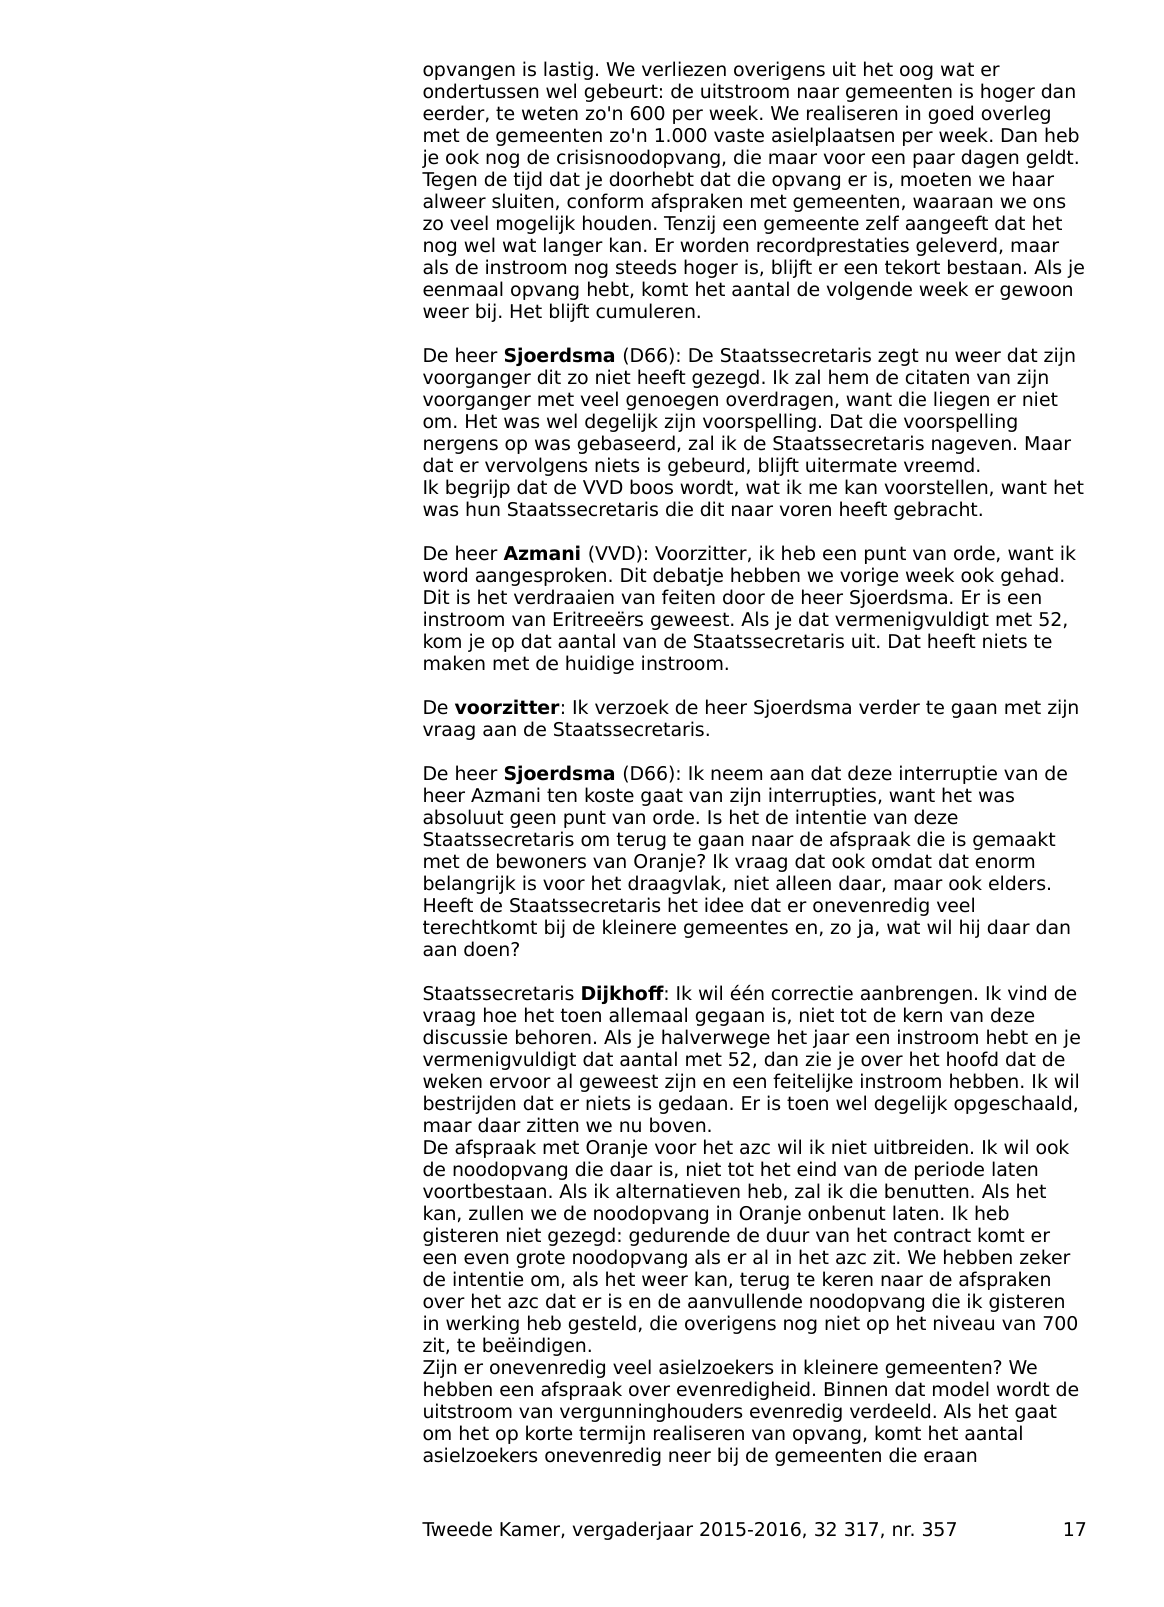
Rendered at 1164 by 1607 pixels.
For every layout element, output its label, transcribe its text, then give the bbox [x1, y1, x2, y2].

text De heer Azmani (VVD): Voorzitter, ik heb een punt van orde, want ik word aangesproken. Dit debatje hebben we vorige week ook gehad. Dit is het verdraaien van feiten door de heer Sjoerdsma. Er is een instroom van Eritreeërs geweest. Als je dat vermenigvuldigt met 52, kom je op dat aantal van de Staatssecretaris uit. Dat heeft niets te maken met de huidige instroom. [422, 543, 1087, 675]
text De voorzitter: Ik verzoek de heer Sjoerdsma verder te gaan met zijn vraag aan de Staatssecretaris. [422, 697, 1087, 741]
text Staatssecretaris Dijkhoff: Ik wil één correctie aanbrengen. Ik vind de vraag hoe het toen allemaal gegaan is, niet tot de kern van deze discussie behoren. Als je halverwege het jaar een instroom hebt en je vermenigvuldigt dat aantal met 52, dan zie je over het hoofd dat de weken ervoor al geweest zijn en een feitelijke instroom hebben. Ik wil bestrijden dat er niets is gedaan. Er is toen wel degelijk opgeschaald, maar daar zitten we nu boven. [422, 983, 1087, 1137]
text De afspraak met Oranje voor het azc wil ik niet uitbreiden. Ik wil ook de noodopvang die daar is, niet tot het eind van de periode laten voortbestaan. Als ik alternatieven heb, zal ik die benutten. Als het kan, zullen we de noodopvang in Oranje onbenut laten. Ik heb gisteren niet gezegd: gedurende de duur van het contract komt er een even grote noodopvang als er al in het azc zit. We hebben zeker de intentie om, als het weer kan, terug te keren naar de afspraken over het azc dat er is en de aanvullende noodopvang die ik gisteren in werking heb gesteld, die overigens nog niet op het niveau van 700 zit, te beëindigen. [422, 1137, 1087, 1357]
text opvangen is lastig. We verliezen overigens uit het oog wat er ondertussen wel gebeurt: de uitstroom naar gemeenten is hoger dan eerder, te weten zo'n 600 per week. We realiseren in goed overleg met de gemeenten zo'n 1.000 vaste asielplaatsen per week. Dan heb je ook nog de crisisnoodopvang, die maar voor een paar dagen geldt. Tegen de tijd dat je doorhebt dat die opvang er is, moeten we haar alweer sluiten, conform afspraken met gemeenten, waaraan we ons zo veel mogelijk houden. Tenzij een gemeente zelf aangeeft dat het nog wel wat langer kan. Er worden recordprestaties geleverd, maar als de instroom nog steeds hoger is, blijft er een tekort bestaan. Als je eenmaal opvang hebt, komt het aantal de volgende week er gewoon weer bij. Het blijft cumuleren. [422, 59, 1087, 323]
text De heer Sjoerdsma (D66): De Staatssecretaris zegt nu weer dat zijn voorganger dit zo niet heeft gezegd. Ik zal hem de citaten van zijn voorganger met veel genoegen overdragen, want die liegen er niet om. Het was wel degelijk zijn voorspelling. Dat die voorspelling nergens op was gebaseerd, zal ik de Staatssecretaris nageven. Maar dat er vervolgens niets is gebeurd, blijft uitermate vreemd. [422, 345, 1087, 477]
text Ik begrijp dat de VVD boos wordt, wat ik me kan voorstellen, want het was hun Staatssecretaris die dit naar voren heeft gebracht. [422, 477, 1087, 521]
text De heer Sjoerdsma (D66): Ik neem aan dat deze interruptie van de heer Azmani ten koste gaat van zijn interrupties, want het was absoluut geen punt van orde. Is het de intentie van deze Staatssecretaris om terug te gaan naar de afspraak die is gemaakt met de bewoners van Oranje? Ik vraag dat ook omdat dat enorm belangrijk is voor het draagvlak, niet alleen daar, maar ook elders. Heeft de Staatssecretaris het idee dat er onevenredig veel terechtkomt bij de kleinere gemeentes en, zo ja, wat wil hij daar dan aan doen? [422, 763, 1087, 961]
text Zijn er onevenredig veel asielzoekers in kleinere gemeenten? We hebben een afspraak over evenredigheid. Binnen dat model wordt de uitstroom van vergunninghouders evenredig verdeeld. Als het gaat om het op korte termijn realiseren van opvang, komt het aantal asielzoekers onevenredig neer bij de gemeenten die eraan [422, 1357, 1087, 1467]
